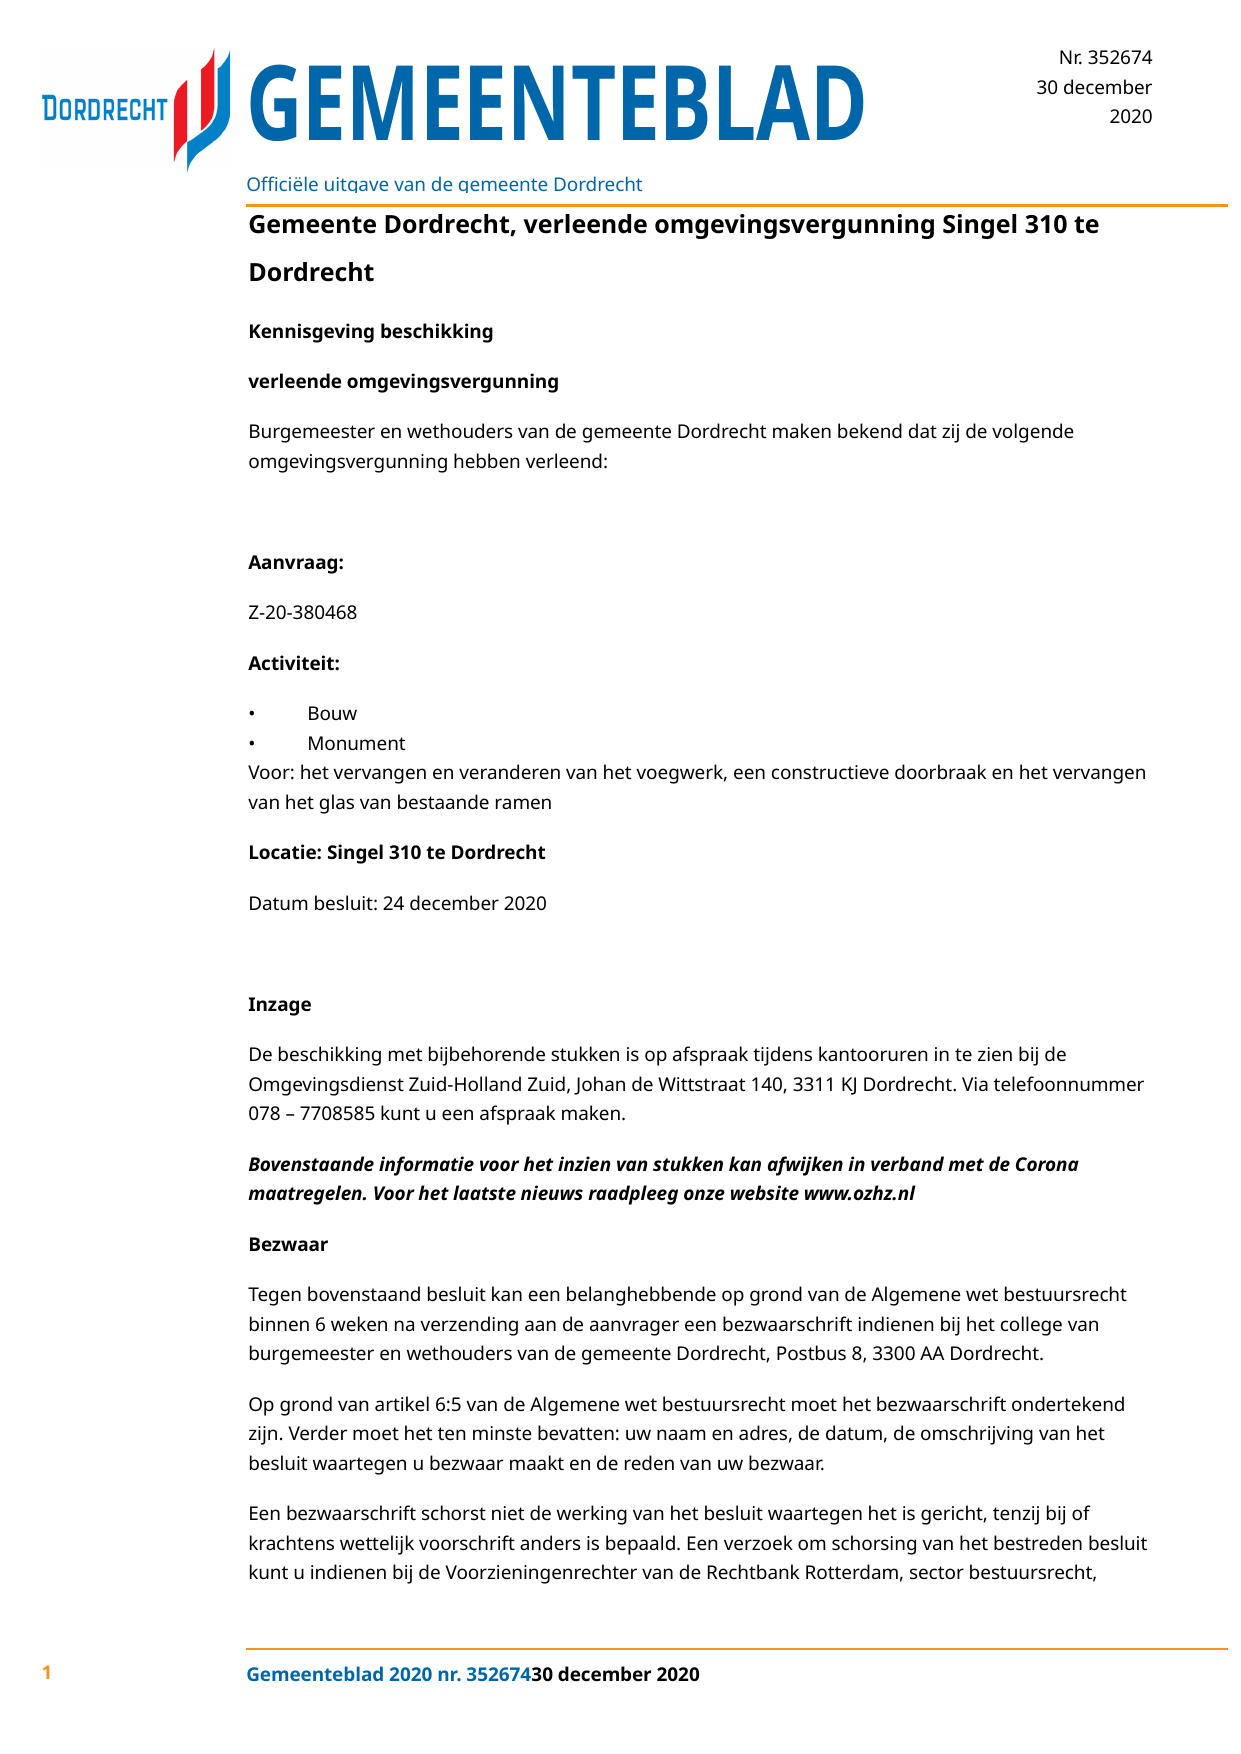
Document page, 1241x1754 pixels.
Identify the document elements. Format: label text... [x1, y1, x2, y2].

picture [41, 47, 231, 172]
text Locatie: Singel 310 te Dordrecht [248, 839, 1152, 865]
text Inzage [248, 991, 1152, 1017]
text Z-20-380468 [248, 599, 1152, 625]
text Voor: het vervangen en veranderen van het voegwerk, een constructieve doorbraak en het vervangen van het glas van bestaande ramen [248, 759, 1152, 815]
text Burgemeester en wethouders van de gemeente Dordrecht maken bekend dat zij de volgende omgevingsvergunning hebben verleend: [248, 419, 1152, 474]
text Tegen bovenstaand besluit kan een belanghebbende op grond van de Algemene wet bestuursrecht binnen 6 weken na verzending aan de aanvrager een bezwaarschrift indienen bij het college van burgemeester en wethouders van de gemeente Dordrecht, Postbus 8, 3300 AA Dordrecht. [248, 1281, 1152, 1366]
text Datum besluit: 24 december 2020 [248, 890, 1152, 916]
text De beschikking met bijbehorende stukken is op afspraak tijdens kantooruren in te zien bij de Omgevingsdienst Zuid-Holland Zuid, Johan de Wittstraat 140, 3311 KJ Dordrecht. Via telefoonnummer 078 – 7708585 kunt u een afspraak maken. [248, 1041, 1152, 1126]
list Monument [248, 730, 1152, 756]
text Bovenstaande informatie voor het inzien van stukken kan afwijken in verband met de Corona maatregelen. Voor het laatste nieuws raadpleeg onze website www.ozhz.nl [248, 1151, 1152, 1206]
text verleende omgevingsvergunning [248, 368, 1152, 394]
text Aanvraag: [248, 549, 1152, 575]
text Een bezwaarschrift schorst niet de werking van het besluit waartegen het is gericht, tenzij bij of krachtens wettelijk voorschrift anders is bepaald. Een verzoek om schorsing van het bestreden besluit kunt u indienen bij de Voorzieningenrechter van de Rechtbank Rotterdam, sector bestuursrecht, [248, 1500, 1152, 1585]
text Bezwaar [248, 1231, 1152, 1257]
text Activiteit: [248, 650, 1152, 676]
list Bouw [248, 700, 1152, 726]
text Op grond van artikel 6:5 van de Algemene wet bestuursrecht moet het bezwaarschrift ondertekend zijn. Verder moet het ten minste bevatten: uw naam en adres, de datum, de omschrijving van het besluit waartegen u bezwaar maakt en de reden van uw bezwaar. [248, 1391, 1152, 1476]
text Kennisgeving beschikking [248, 318, 1152, 344]
text Gemeente Dordrecht, verleende omgevingsvergunning Singel 310 te Dordrecht [248, 207, 1152, 288]
